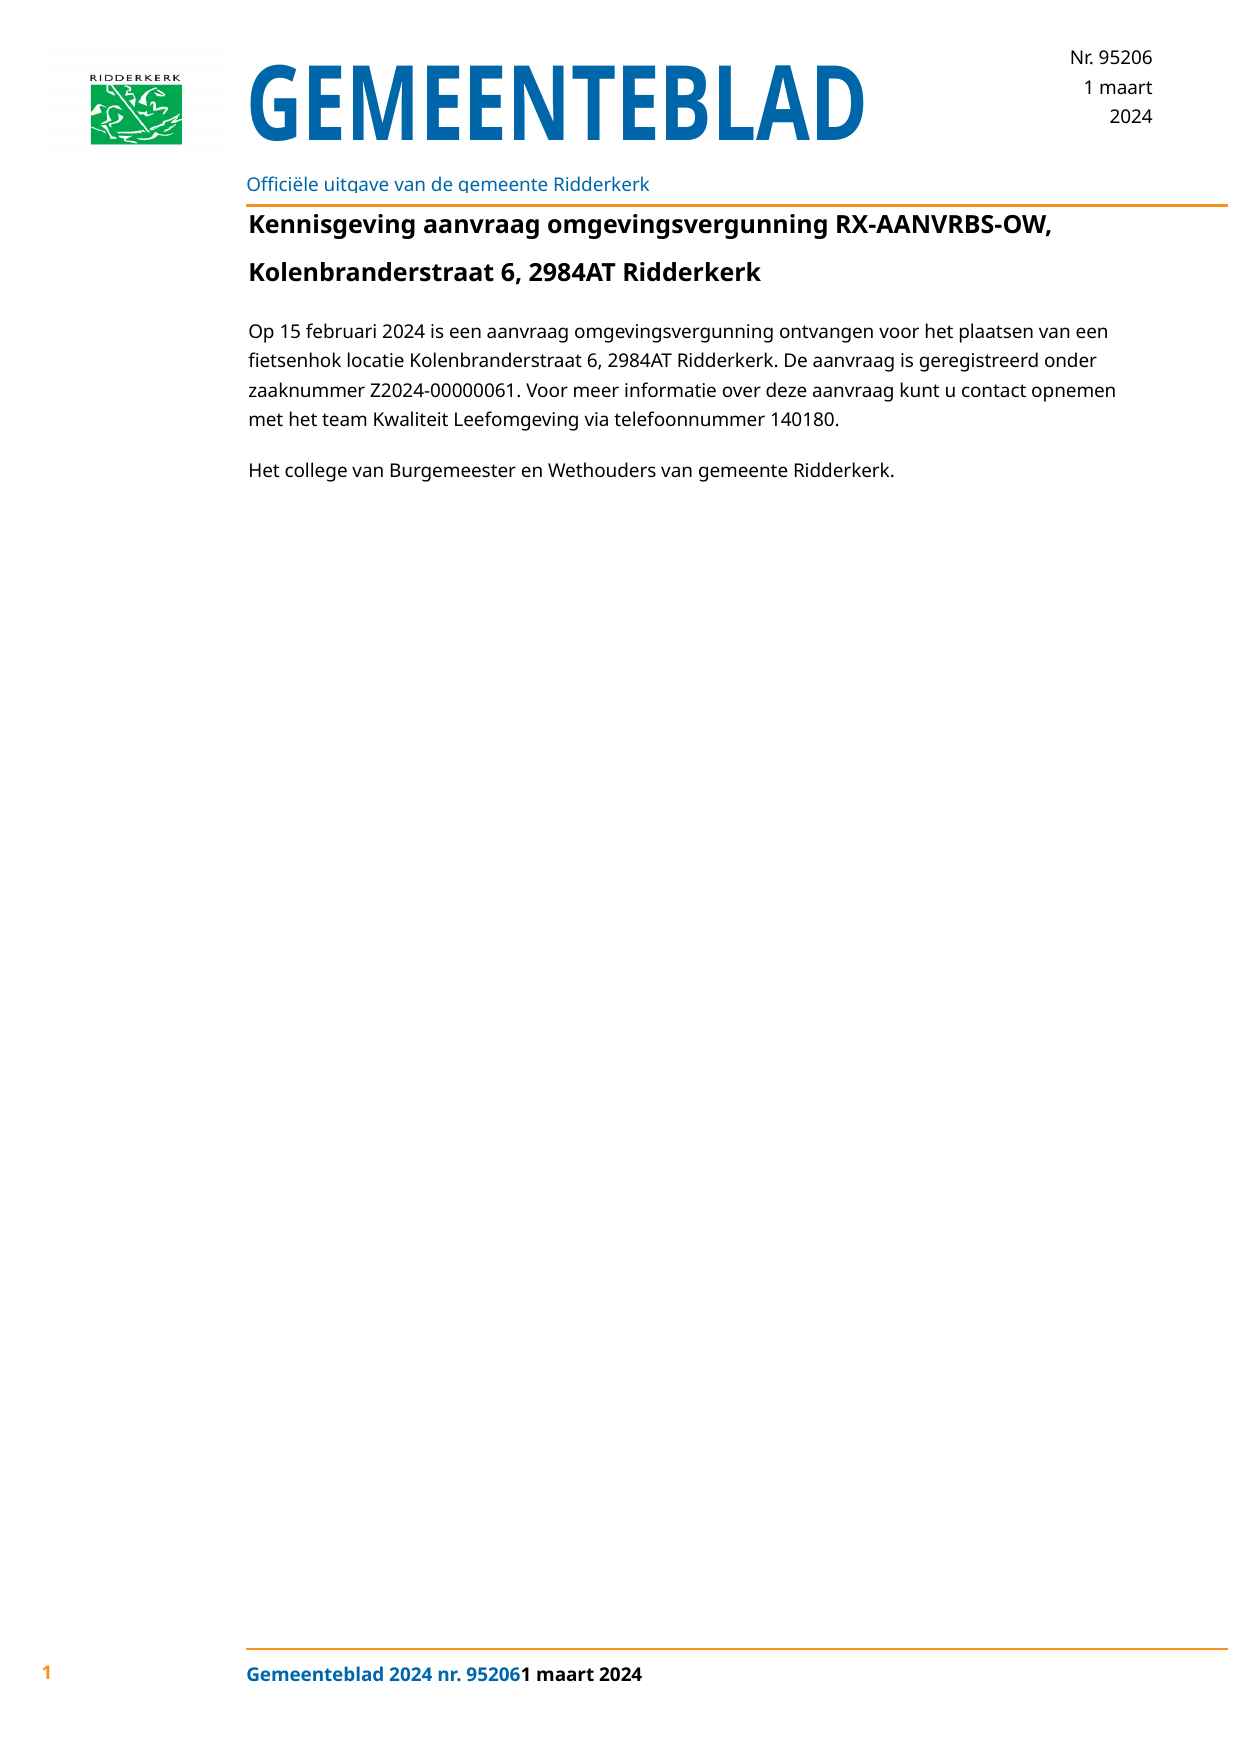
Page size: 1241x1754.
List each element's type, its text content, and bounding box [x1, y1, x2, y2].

text Kennisgeving aanvraag omgevingsvergunning RX-AANVRBS-OW, Kolenbranderstraat 6, 2984AT Ridderkerk [248, 207, 1152, 288]
text Het college van Burgemeester en Wethouders van gemeente Ridderkerk. [248, 457, 1152, 483]
text Op 15 februari 2024 is een aanvraag omgevingsvergunning ontvangen voor het plaatsen van een fietsenhok locatie Kolenbranderstraat 6, 2984AT Ridderkerk. De aanvraag is geregistreerd onder zaaknummer Z2024-00000061. Voor meer informatie over deze aanvraag kunt u contact opnemen met het team Kwaliteit Leefomgeving via telefoonnummer 140180. [248, 318, 1152, 432]
picture [41, 47, 231, 172]
